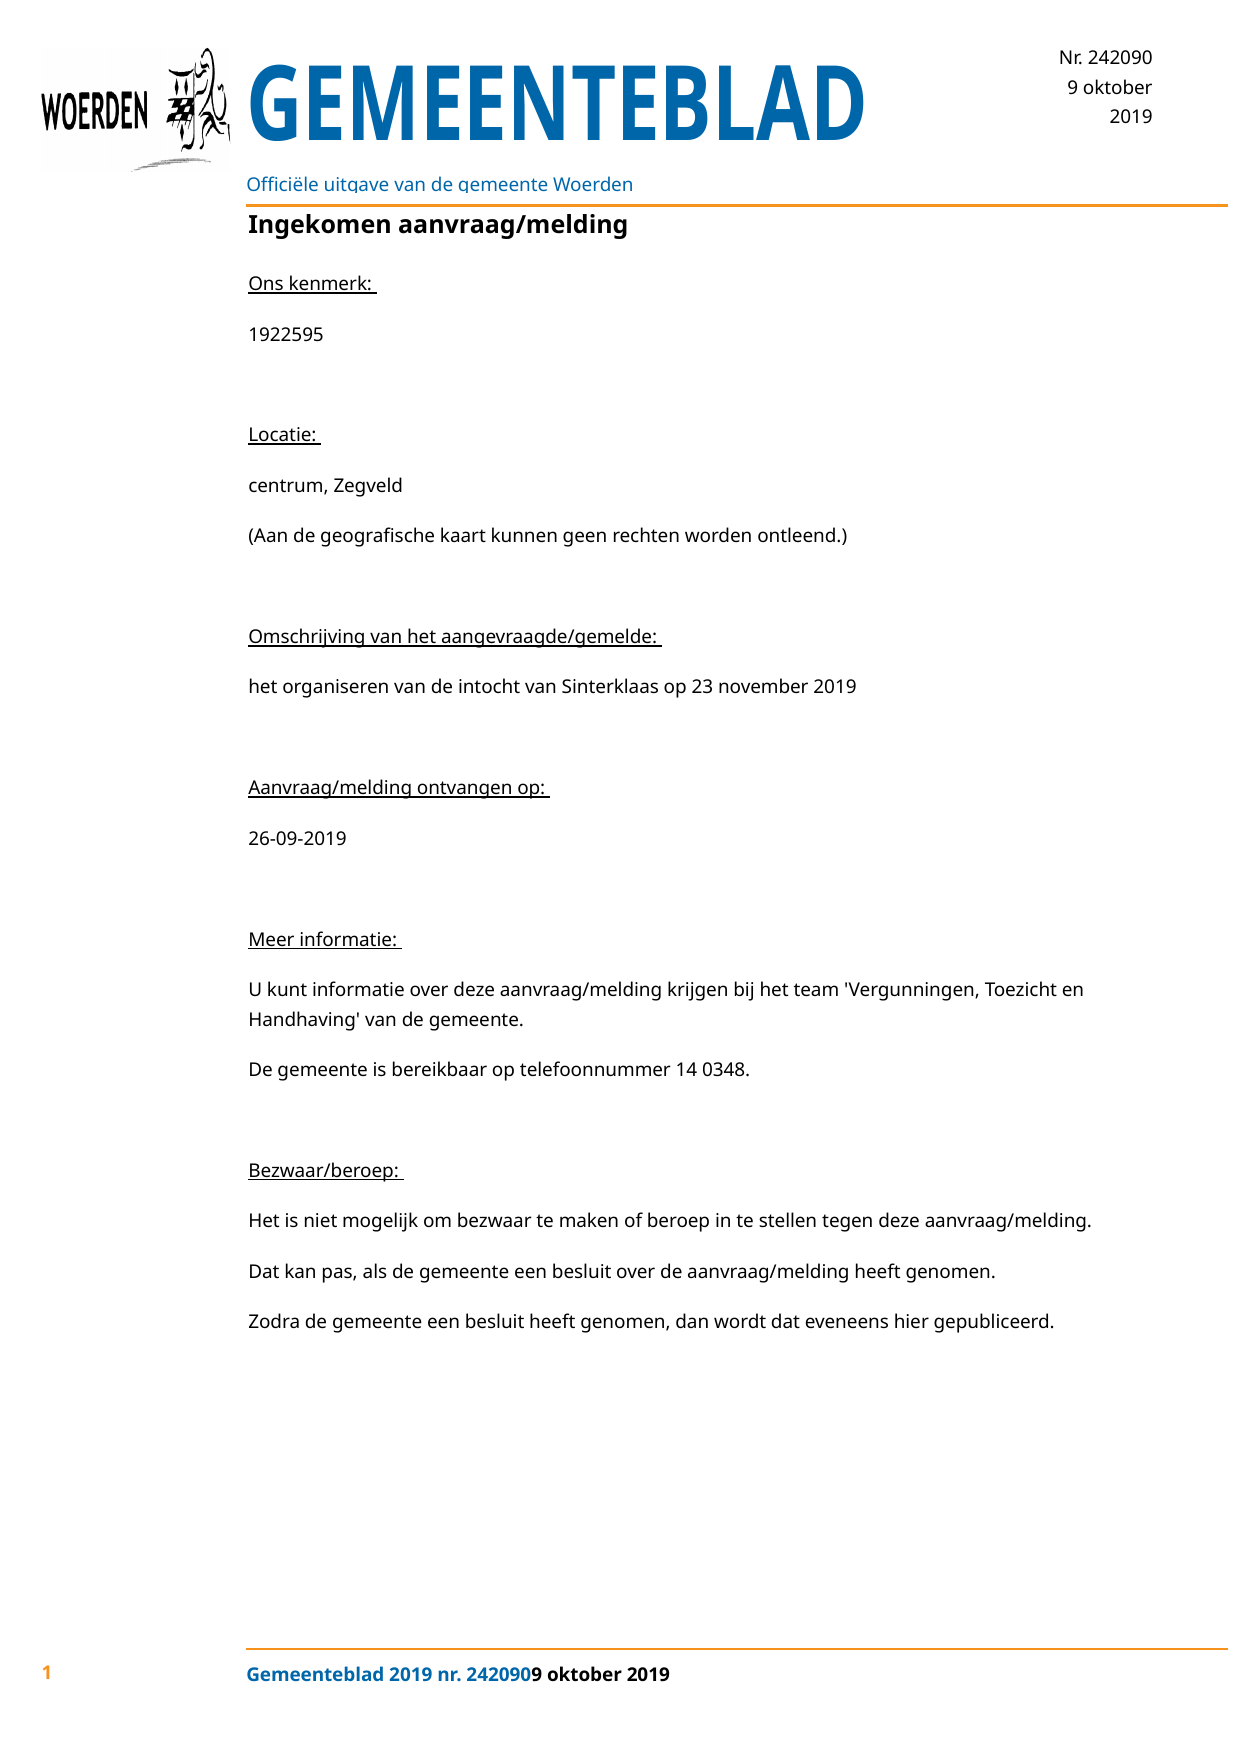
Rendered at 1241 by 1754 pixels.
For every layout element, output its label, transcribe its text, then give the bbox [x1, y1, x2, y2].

text Bezwaar/beroep: [248, 1157, 1152, 1183]
text Zodra de gemeente een besluit heeft genomen, dan wordt dat eveneens hier gepubliceerd. [248, 1308, 1152, 1334]
text 26-09-2019 [248, 825, 1152, 851]
text U kunt informatie over deze aanvraag/melding krijgen bij het team 'Vergunningen, Toezicht en Handhaving' van de gemeente. [248, 976, 1152, 1031]
text Ingekomen aanvraag/melding [248, 207, 1152, 241]
text Locatie: [248, 422, 1152, 447]
text (Aan de geografische kaart kunnen geen rechten worden ontleend.) [248, 522, 1152, 548]
text De gemeente is bereikbaar op telefoonnummer 14 0348. [248, 1056, 1152, 1082]
text Meer informatie: [248, 926, 1152, 951]
text centrum, Zegveld [248, 472, 1152, 498]
text Omschrijving van het aangevraagde/gemelde: [248, 623, 1152, 649]
text 1922595 [248, 321, 1152, 346]
text Aanvraag/melding ontvangen op: [248, 774, 1152, 800]
text Ons kenmerk: [248, 270, 1152, 296]
text Dat kan pas, als de gemeente een besluit over de aanvraag/melding heeft genomen. [248, 1258, 1152, 1283]
text Het is niet mogelijk om bezwaar te maken of beroep in te stellen tegen deze aanvraag/melding. [248, 1207, 1152, 1233]
text het organiseren van de intocht van Sinterklaas op 23 november 2019 [248, 674, 1152, 699]
picture [41, 47, 231, 172]
